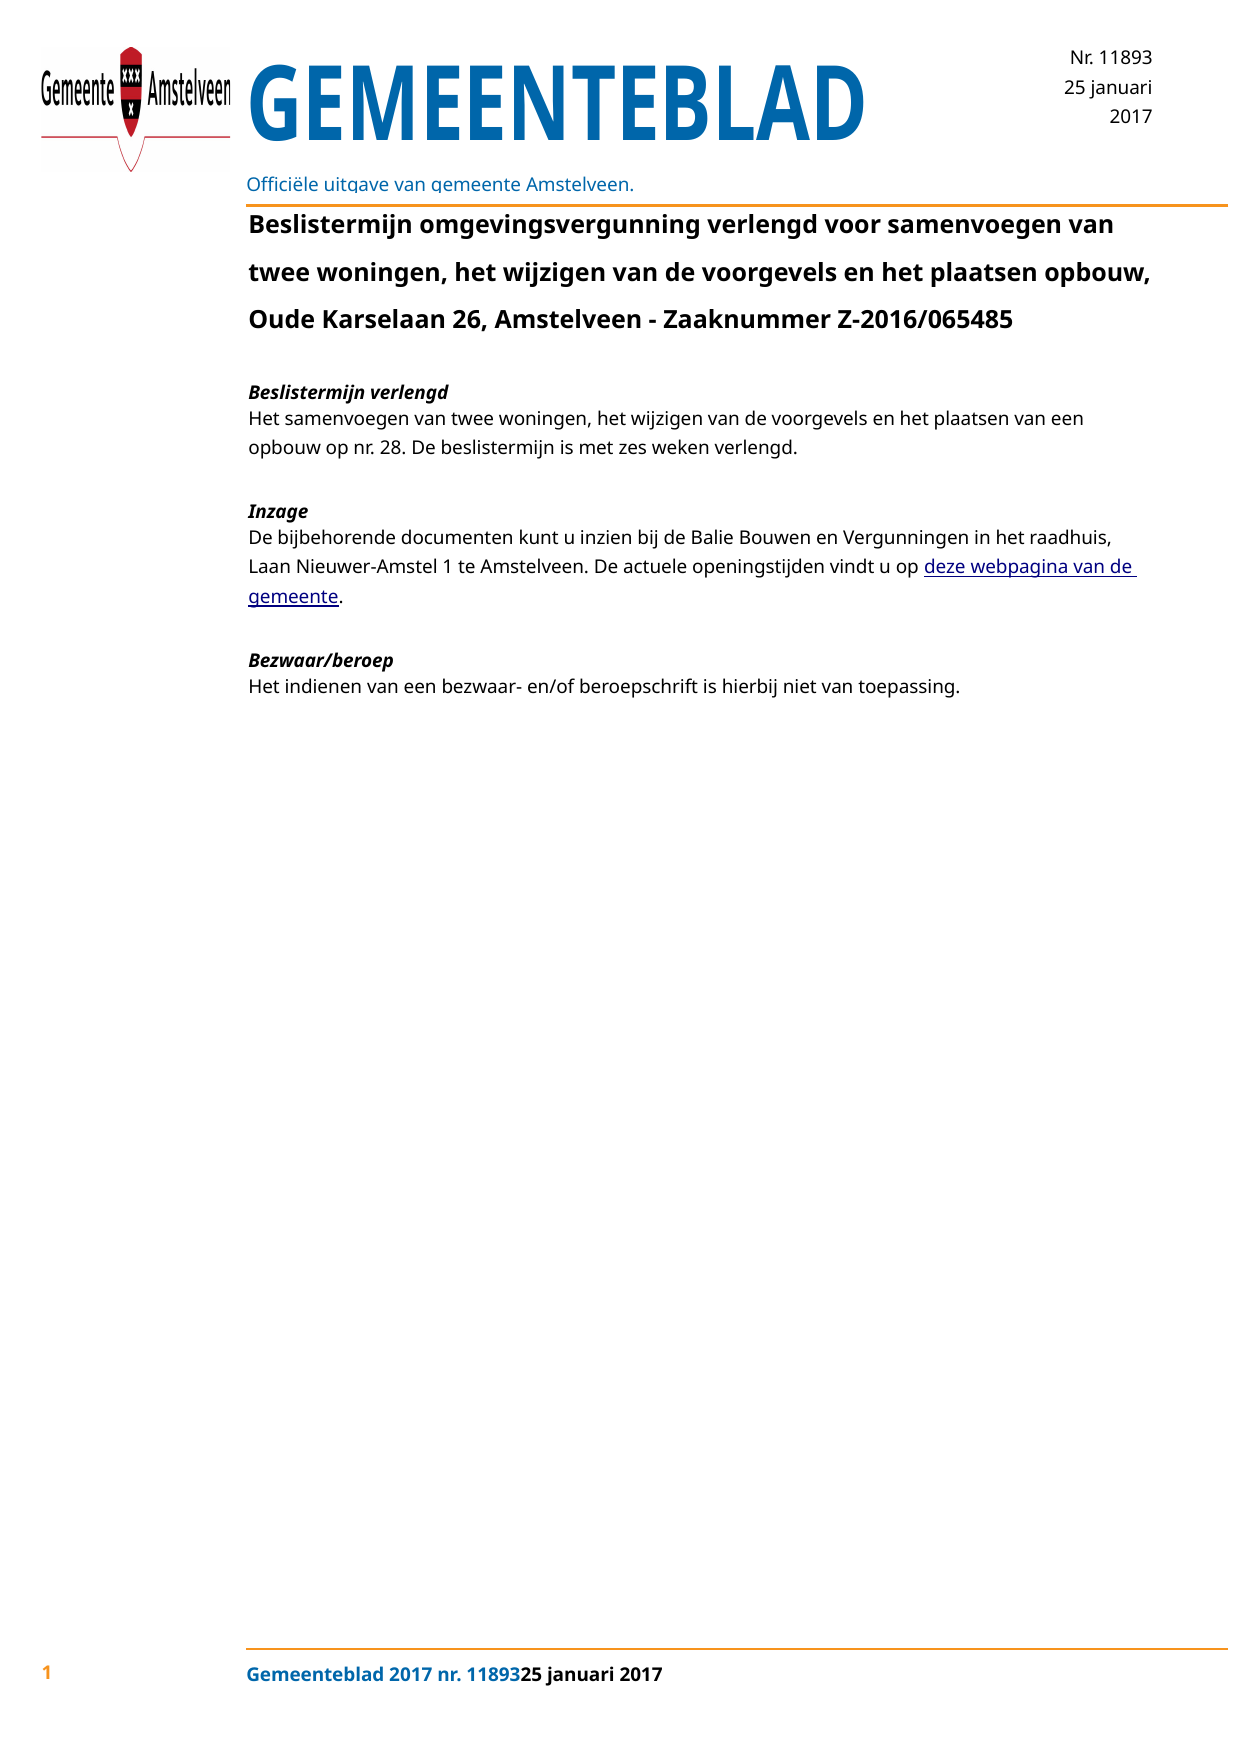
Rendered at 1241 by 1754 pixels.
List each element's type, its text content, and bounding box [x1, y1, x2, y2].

text Het indienen van een bezwaar- en/of beroepschrift is hierbij niet van toepassing. [248, 673, 1152, 699]
text De bijbehorende documenten kunt u inzien bij de Balie Bouwen en Vergunningen in het raadhuis, Laan Nieuwer-Amstel 1 te Amstelveen. De actuele openingstijden vindt u op deze webpagina van de gemeente. [248, 524, 1152, 609]
text Beslistermijn omgevingsvergunning verlengd voor samenvoegen van twee woningen, het wijzigen van de voorgevels en het plaatsen opbouw, Oude Karselaan 26, Amstelveen - Zaaknummer Z-2016/065485 [248, 207, 1152, 336]
text Bezwaar/beroep [248, 647, 1152, 673]
picture [41, 47, 231, 172]
text Beslistermijn verlengd [248, 379, 1152, 405]
text Het samenvoegen van twee woningen, het wijzigen van de voorgevels en het plaatsen van een opbouw op nr. 28. De beslistermijn is met zes weken verlengd. [248, 405, 1152, 460]
text Inzage [248, 498, 1152, 524]
